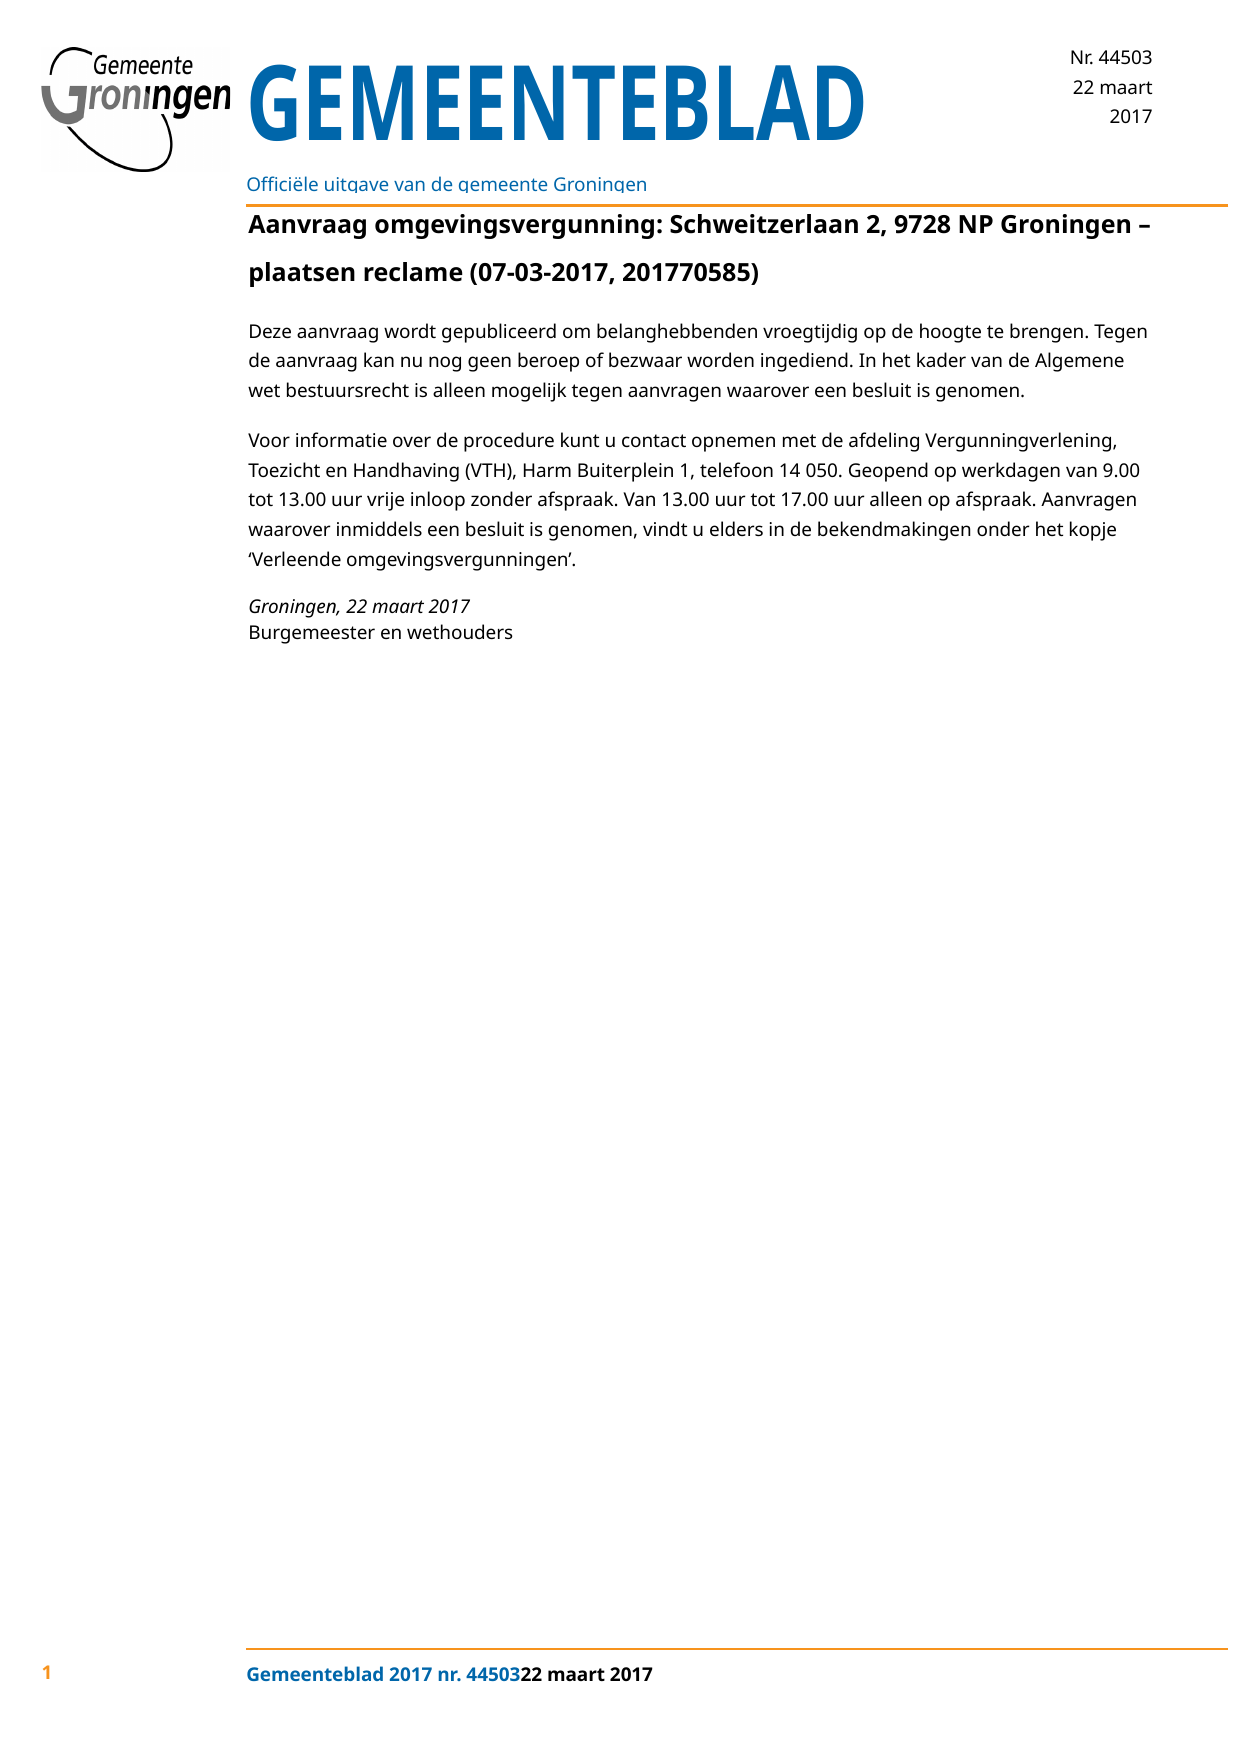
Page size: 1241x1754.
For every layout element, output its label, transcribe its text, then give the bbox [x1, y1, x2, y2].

text Groningen, 22 maart 2017 [248, 594, 1152, 619]
text Voor informatie over de procedure kunt u contact opnemen met de afdeling Vergunningverlening, Toezicht en Handhaving (VTH), Harm Buiterplein 1, telefoon 14 050. Geopend op werkdagen van 9.00 tot 13.00 uur vrije inloop zonder afspraak. Van 13.00 uur tot 17.00 uur alleen op afspraak. Aanvragen waarover inmiddels een besluit is genomen, vindt u elders in de bekendmakingen onder het kopje ‘Verleende omgevingsvergunningen’. [248, 427, 1152, 572]
picture [41, 47, 231, 172]
text Deze aanvraag wordt gepubliceerd om belanghebbenden vroegtijdig op de hoogte te brengen. Tegen de aanvraag kan nu nog geen beroep of bezwaar worden ingediend. In het kader van de Algemene wet bestuursrecht is alleen mogelijk tegen aanvragen waarover een besluit is genomen. [248, 318, 1152, 403]
text Aanvraag omgevingsvergunning: Schweitzerlaan 2, 9728 NP Groningen – plaatsen reclame (07-03-2017, 201770585) [248, 207, 1152, 288]
text Burgemeester en wethouders [248, 619, 1152, 645]
